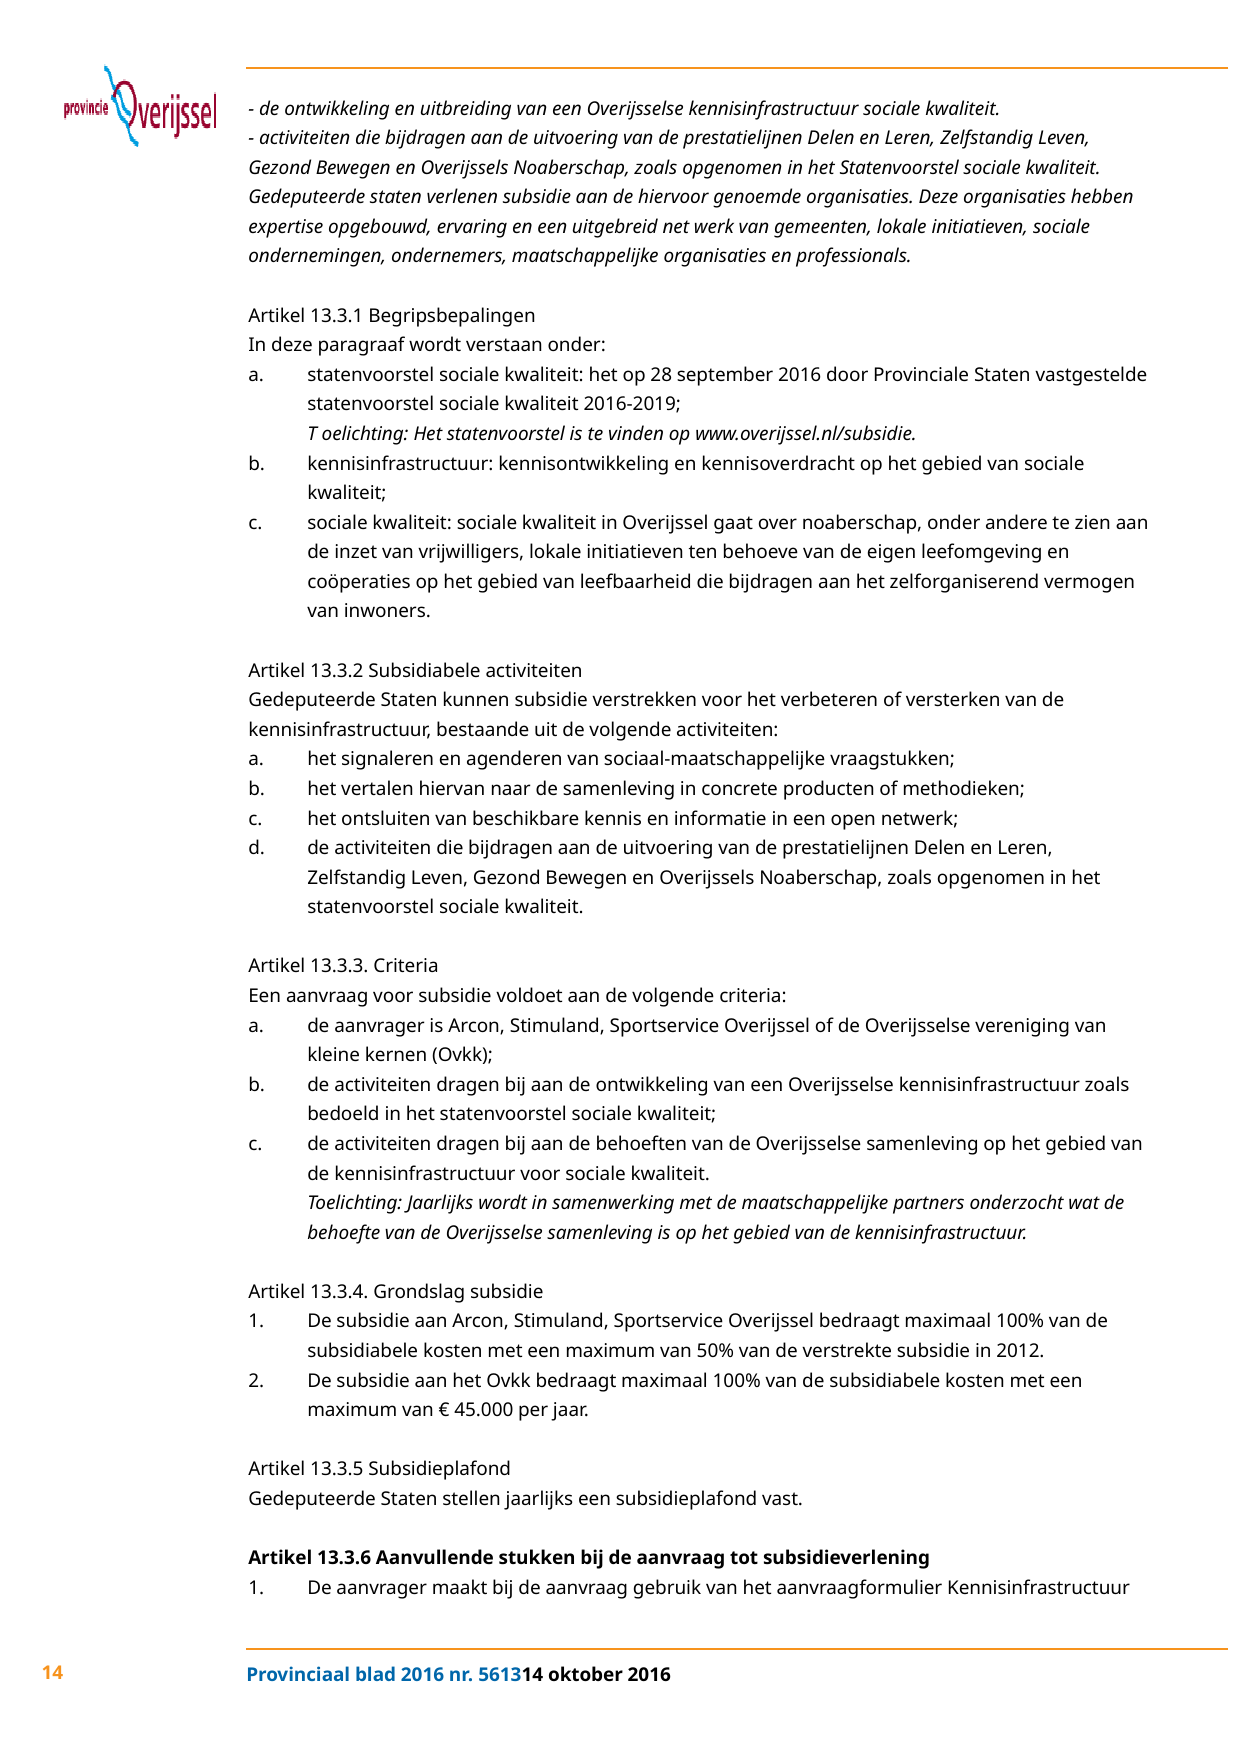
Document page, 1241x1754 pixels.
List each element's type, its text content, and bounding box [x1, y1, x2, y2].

list de activiteiten dragen bij aan de ontwikkeling van een Overijsselse kennisinfrastructuur zoals bedoeld in het statenvoorstel sociale kwaliteit; [248, 1071, 1152, 1126]
text - activiteiten die bijdragen aan de uitvoering van de prestatielijnen Delen en Leren, Zelfstandig Leven, Gezond Bewegen en Overijssels Noaberschap, zoals opgenomen in het Statenvoorstel sociale kwaliteit. [248, 124, 1152, 180]
text Artikel 13.3.6 Aanvullende stukken bij de aanvraag tot subsidieverlening [248, 1544, 1152, 1570]
list sociale kwaliteit: sociale kwaliteit in Overijssel gaat over noaberschap, onder andere te zien aan de inzet van vrijwilligers, lokale initiatieven ten behoeve van de eigen leefomgeving en coöperaties op het gebied van leefbaarheid die bijdragen aan het zelforganiserend vermogen van inwoners. [248, 509, 1152, 623]
text Gedeputeerde staten verlenen subsidie aan de hiervoor genoemde organisaties. Deze organisaties hebben expertise opgebouwd, ervaring en een uitgebreid net werk van gemeenten, lokale initiatieven, sociale ondernemingen, ondernemers, maatschappelijke organisaties en professionals. [248, 183, 1152, 268]
text Artikel 13.3.1 Begripsbepalingen [248, 302, 1152, 328]
list het ontsluiten van beschikbare kennis en informatie in een open netwerk; [248, 805, 1152, 831]
list kennisinfrastructuur: kennisontwikkeling en kennisoverdracht op het gebied van sociale kwaliteit; [248, 450, 1152, 505]
list de aanvrager is Arcon, Stimuland, Sportservice Overijssel of de Overijsselse vereniging van kleine kernen (Ovkk); [248, 1012, 1152, 1067]
text Artikel 13.3.2 Subsidiabele activiteiten [248, 657, 1152, 683]
list de activiteiten die bijdragen aan de uitvoering van de prestatielijnen Delen en Leren, Zelfstandig Leven, Gezond Bewegen en Overijssels Noaberschap, zoals opgenomen in het statenvoorstel sociale kwaliteit. [248, 834, 1152, 919]
list het signaleren en agenderen van sociaal-maatschappelijke vraagstukken; [248, 746, 1152, 771]
list De aanvrager maakt bij de aanvraag gebruik van het aanvraagformulier Kennisinfrastructuur [248, 1574, 1152, 1600]
text Gedeputeerde Staten stellen jaarlijks een subsidieplafond vast. [248, 1485, 1152, 1511]
list statenvoorstel sociale kwaliteit: het op 28 september 2016 door Provinciale Staten vastgestelde statenvoorstel sociale kwaliteit 2016-2019; [248, 361, 1152, 416]
list T oelichting: Het statenvoorstel is te vinden op www.overijssel.nl/subsidie. [248, 420, 1152, 446]
list Toelichting: Jaarlijks wordt in samenwerking met de maatschappelijke partners onderzocht wat de behoefte van de Overijsselse samenleving is op het gebied van de kennisinfrastructuur. [248, 1189, 1152, 1245]
picture [41, 47, 231, 172]
text Artikel 13.3.3. Criteria [248, 953, 1152, 978]
list de activiteiten dragen bij aan de behoeften van de Overijsselse samenleving op het gebied van de kennisinfrastructuur voor sociale kwaliteit. [248, 1130, 1152, 1186]
text Artikel 13.3.5 Subsidieplafond [248, 1456, 1152, 1481]
list het vertalen hiervan naar de samenleving in concrete producten of methodieken; [248, 775, 1152, 801]
text Artikel 13.3.4. Grondslag subsidie [248, 1278, 1152, 1304]
list De subsidie aan Arcon, Stimuland, Sportservice Overijssel bedraagt maximaal 100% van de subsidiabele kosten met een maximum van 50% van de verstrekte subsidie in 2012. [248, 1308, 1152, 1363]
text Gedeputeerde Staten kunnen subsidie verstrekken voor het verbeteren of versterken van de kennisinfrastructuur, bestaande uit de volgende activiteiten: [248, 686, 1152, 742]
text In deze paragraaf wordt verstaan onder: [248, 331, 1152, 357]
list De subsidie aan het Ovkk bedraagt maximaal 100% van de subsidiabele kosten met een maximum van € 45.000 per jaar. [248, 1367, 1152, 1422]
text Een aanvraag voor subsidie voldoet aan de volgende criteria: [248, 982, 1152, 1008]
text - de ontwikkeling en uitbreiding van een Overijsselse kennisinfrastructuur sociale kwaliteit. [248, 95, 1152, 121]
